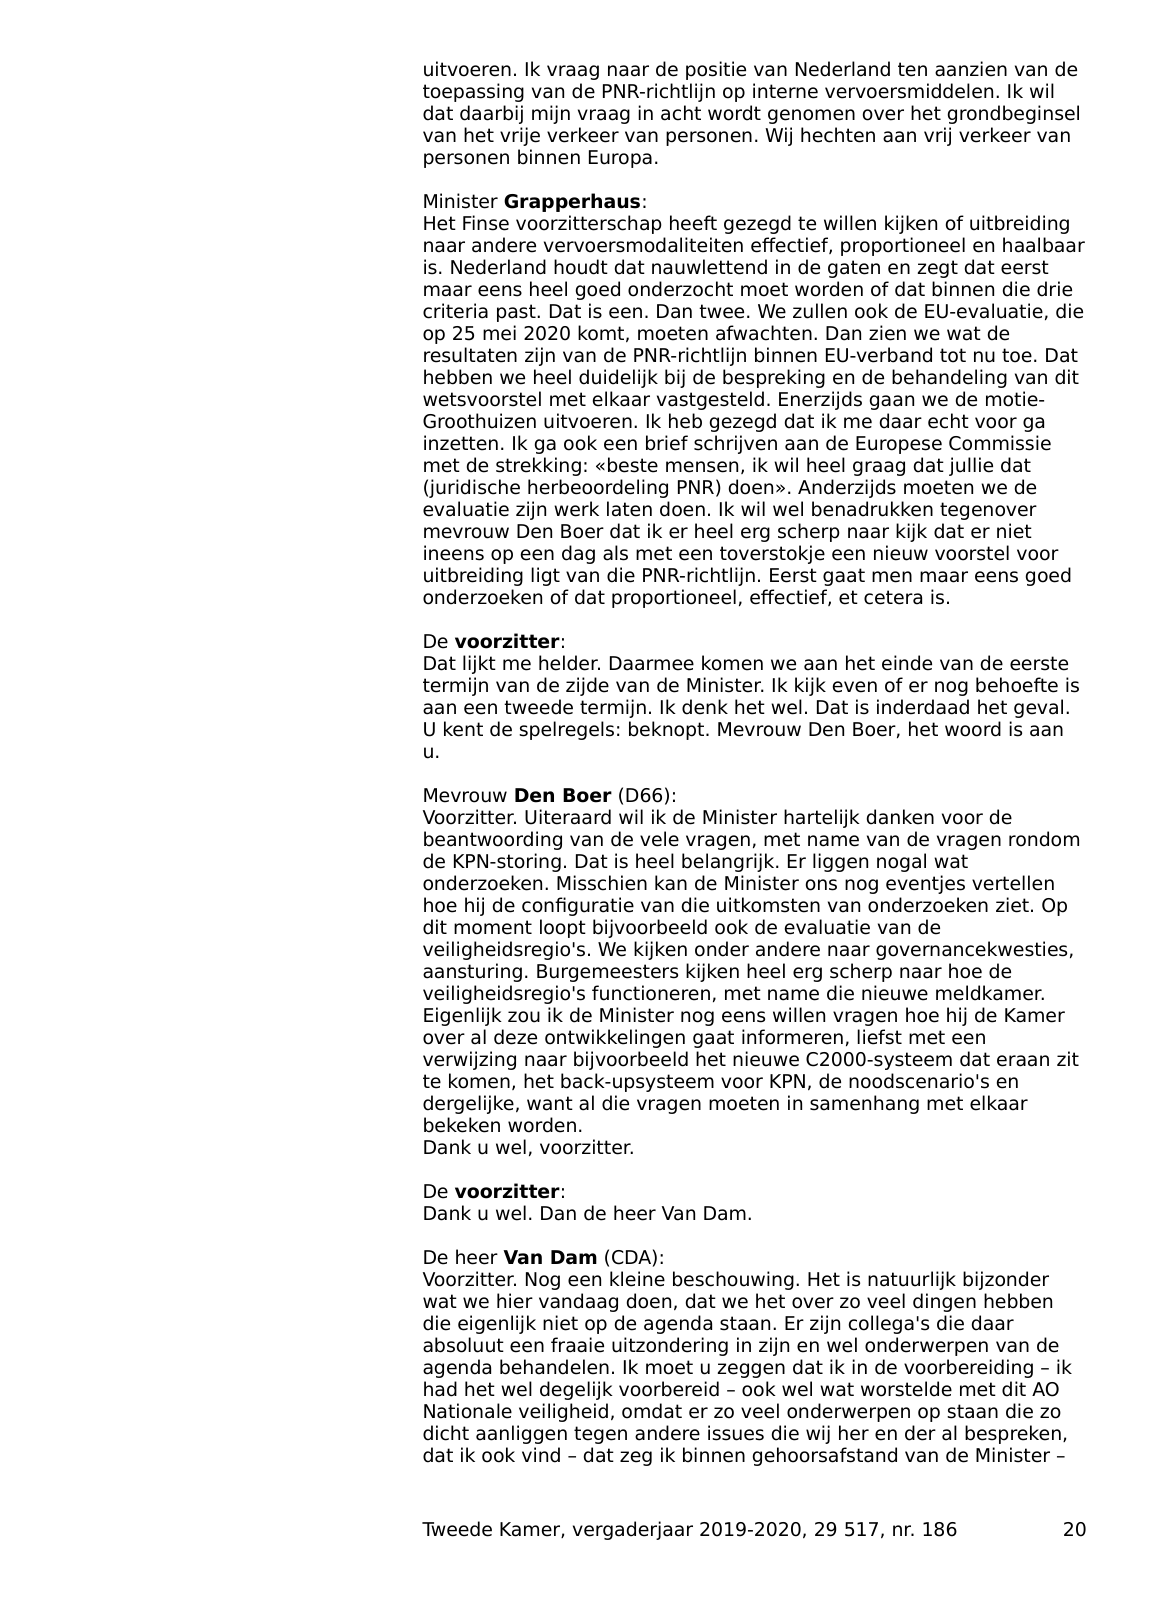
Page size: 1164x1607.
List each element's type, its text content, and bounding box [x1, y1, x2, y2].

text Mevrouw Den Boer (D66): [422, 785, 1087, 807]
text Voorzitter. Uiteraard wil ik de Minister hartelijk danken voor de beantwoording van de vele vragen, met name van de vragen rondom de KPN-storing. Dat is heel belangrijk. Er liggen nogal wat onderzoeken. Misschien kan de Minister ons nog eventjes vertellen hoe hij de configuratie van die uitkomsten van onderzoeken ziet. Op dit moment loopt bijvoorbeeld ook de evaluatie van de veiligheidsregio's. We kijken onder andere naar governancekwesties, aansturing. Burgemeesters kijken heel erg scherp naar hoe de veiligheidsregio's functioneren, met name die nieuwe meldkamer. Eigenlijk zou ik de Minister nog eens willen vragen hoe hij de Kamer over al deze ontwikkelingen gaat informeren, liefst met een verwijzing naar bijvoorbeeld het nieuwe C2000-systeem dat eraan zit te komen, het back-upsysteem voor KPN, de noodscenario's en dergelijke, want al die vragen moeten in samenhang met elkaar bekeken worden. [422, 807, 1087, 1137]
text Dank u wel, voorzitter. [422, 1137, 1087, 1159]
text Het Finse voorzitterschap heeft gezegd te willen kijken of uitbreiding naar andere vervoersmodaliteiten effectief, proportioneel en haalbaar is. Nederland houdt dat nauwlettend in de gaten en zegt dat eerst maar eens heel goed onderzocht moet worden of dat binnen die drie criteria past. Dat is een. Dan twee. We zullen ook de EU-evaluatie, die op 25 mei 2020 komt, moeten afwachten. Dan zien we wat de resultaten zijn van de PNR-richtlijn binnen EU-verband tot nu toe. Dat hebben we heel duidelijk bij de bespreking en de behandeling van dit wetsvoorstel met elkaar vastgesteld. Enerzijds gaan we de motie-Groothuizen uitvoeren. Ik heb gezegd dat ik me daar echt voor ga inzetten. Ik ga ook een brief schrijven aan de Europese Commissie met de strekking: «beste mensen, ik wil heel graag dat jullie dat (juridische herbeoordeling PNR) doen». Anderzijds moeten we de evaluatie zijn werk laten doen. Ik wil wel benadrukken tegenover mevrouw Den Boer dat ik er heel erg scherp naar kijk dat er niet ineens op een dag als met een toverstokje een nieuw voorstel voor uitbreiding ligt van die PNR-richtlijn. Eerst gaat men maar eens goed onderzoeken of dat proportioneel, effectief, et cetera is. [422, 213, 1087, 609]
text Voorzitter. Nog een kleine beschouwing. Het is natuurlijk bijzonder wat we hier vandaag doen, dat we het over zo veel dingen hebben die eigenlijk niet op de agenda staan. Er zijn collega's die daar absoluut een fraaie uitzondering in zijn en wel onderwerpen van de agenda behandelen. Ik moet u zeggen dat ik in de voorbereiding – ik had het wel degelijk voorbereid – ook wel wat worstelde met dit AO Nationale veiligheid, omdat er zo veel onderwerpen op staan die zo dicht aanliggen tegen andere issues die wij her en der al bespreken, dat ik ook vind – dat zeg ik binnen gehoorsafstand van de Minister – [422, 1269, 1087, 1467]
text uitvoeren. Ik vraag naar de positie van Nederland ten aanzien van de toepassing van de PNR-richtlijn op interne vervoersmiddelen. Ik wil dat daarbij mijn vraag in acht wordt genomen over het grondbeginsel van het vrije verkeer van personen. Wij hechten aan vrij verkeer van personen binnen Europa. [422, 59, 1087, 169]
text Dank u wel. Dan de heer Van Dam. [422, 1203, 1087, 1225]
text De voorzitter: [422, 1181, 1087, 1203]
text Minister Grapperhaus: [422, 191, 1087, 213]
text De voorzitter: [422, 631, 1087, 653]
text Dat lijkt me helder. Daarmee komen we aan het einde van de eerste termijn van de zijde van de Minister. Ik kijk even of er nog behoefte is aan een tweede termijn. Ik denk het wel. Dat is inderdaad het geval. U kent de spelregels: beknopt. Mevrouw Den Boer, het woord is aan u. [422, 653, 1087, 763]
text De heer Van Dam (CDA): [422, 1247, 1087, 1269]
